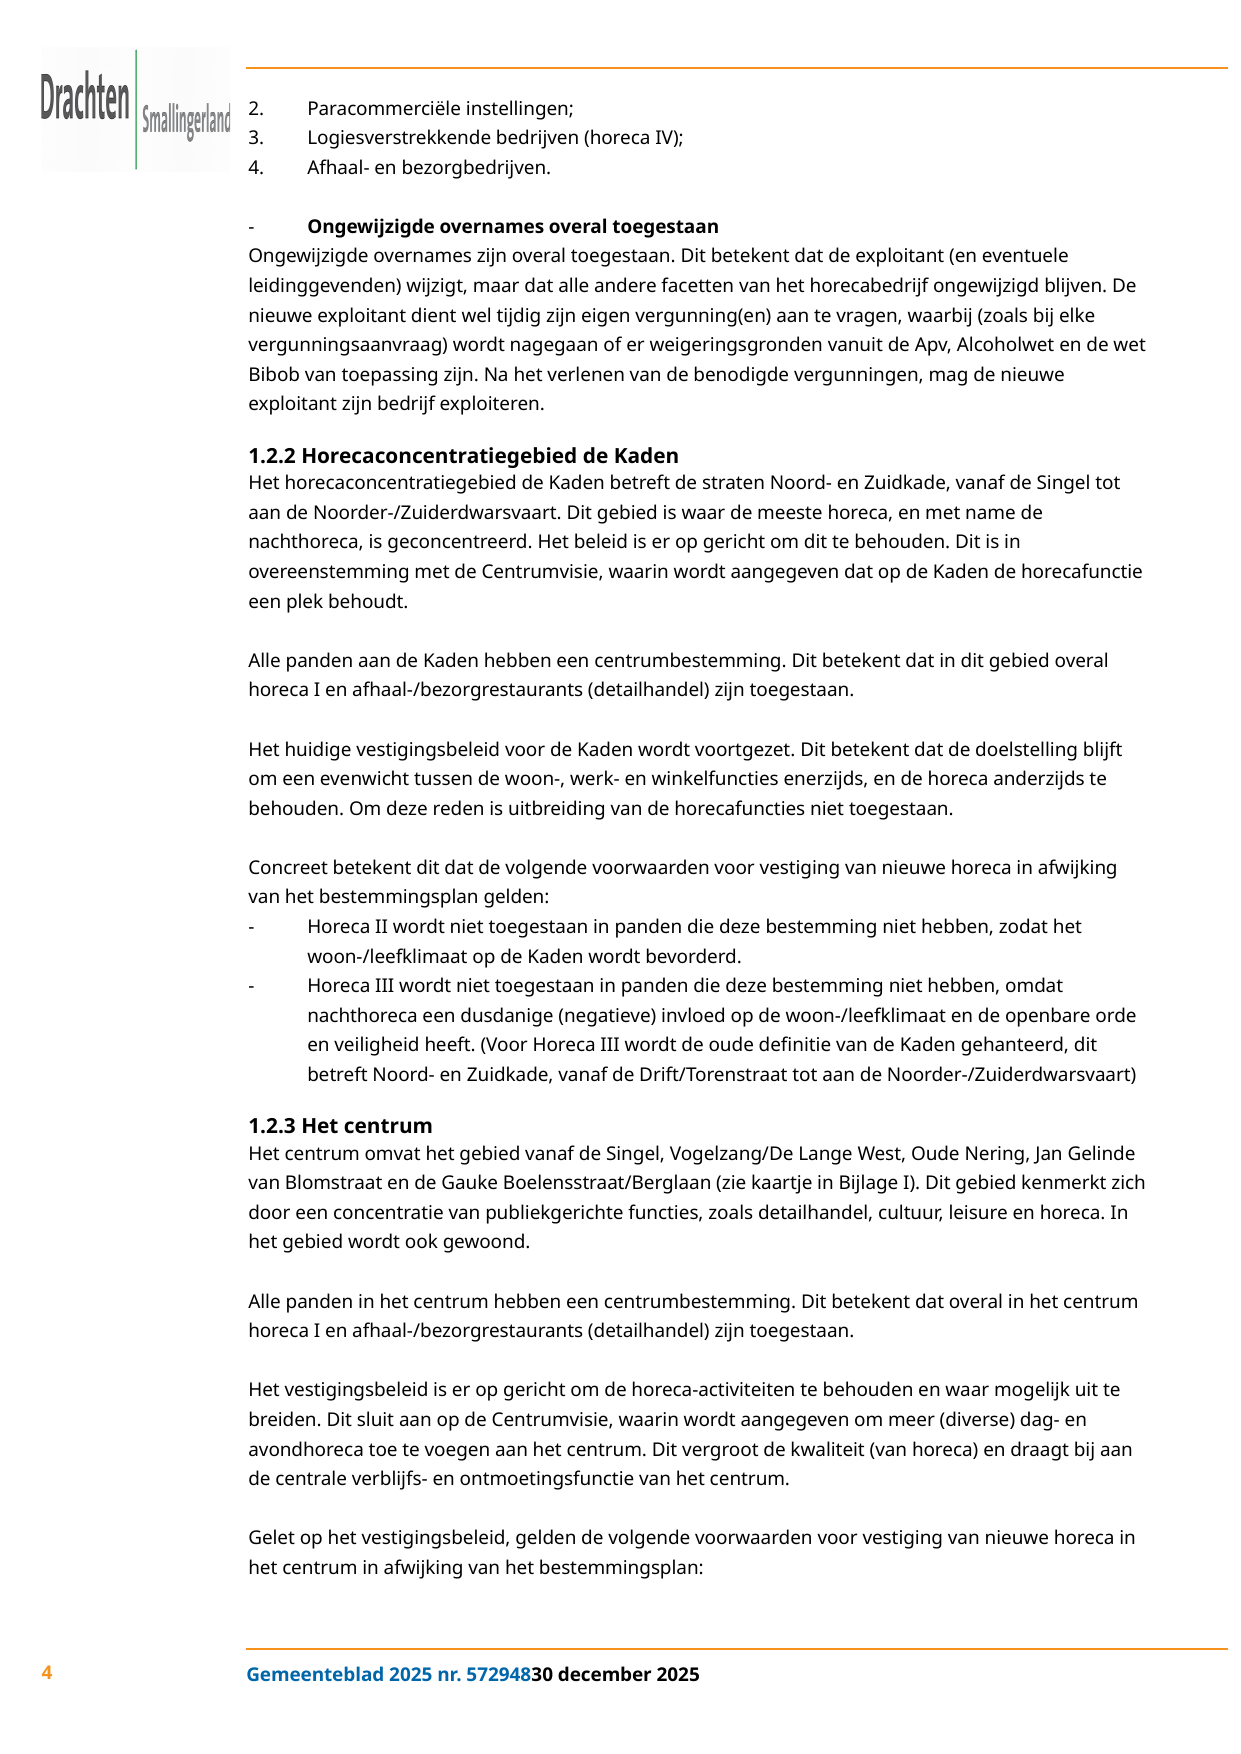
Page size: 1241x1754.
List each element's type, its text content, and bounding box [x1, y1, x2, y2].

list Afhaal- en bezorgbedrijven. [248, 154, 1152, 180]
list Ongewijzigde overnames overal toegestaan [248, 213, 1152, 239]
text Het horecaconcentratiegebied de Kaden betreft de straten Noord- en Zuidkade, vanaf de Singel tot aan de Noorder-/Zuiderdwarsvaart. Dit gebied is waar de meeste horeca, en met name de nachthoreca, is geconcentreerd. Het beleid is er op gericht om dit te behouden. Dit is in overeenstemming met de Centrumvisie, waarin wordt aangegeven dat op de Kaden de horecafunctie een plek behoudt. [248, 469, 1152, 613]
list Horeca II wordt niet toegestaan in panden die deze bestemming niet hebben, zodat het woon-/leefklimaat op de Kaden wordt bevorderd. [248, 913, 1152, 968]
text Concreet betekent dit dat de volgende voorwaarden voor vestiging van nieuwe horeca in afwijking van het bestemmingsplan gelden: [248, 854, 1152, 909]
text Het centrum omvat het gebied vanaf de Singel, Vogelzang/De Lange West, Oude Nering, Jan Gelinde van Blomstraat en de Gauke Boelensstraat/Berglaan (zie kaartje in Bijlage I). Dit gebied kenmerkt zich door een concentratie van publiekgerichte functies, zoals detailhandel, cultuur, leisure en horeca. In het gebied wordt ook gewoond. [248, 1140, 1152, 1254]
list Logiesverstrekkende bedrijven (horeca IV); [248, 124, 1152, 150]
text Alle panden in het centrum hebben een centrumbestemming. Dit betekent dat overal in het centrum horeca I en afhaal-/bezorgrestaurants (detailhandel) zijn toegestaan. [248, 1288, 1152, 1343]
text Ongewijzigde overnames zijn overal toegestaan. Dit betekent dat de exploitant (en eventuele leidinggevenden) wijzigt, maar dat alle andere facetten van het horecabedrijf ongewijzigd blijven. De nieuwe exploitant dient wel tijdig zijn eigen vergunning(en) aan te vragen, waarbij (zoals bij elke vergunningsaanvraag) wordt nagegaan of er weigeringsgronden vanuit de Apv, Alcoholwet en de wet Bibob van toepassing zijn. Na het verlenen van de benodigde vergunningen, mag de nieuwe exploitant zijn bedrijf exploiteren. [248, 243, 1152, 416]
list Horeca III wordt niet toegestaan in panden die deze bestemming niet hebben, omdat nachthoreca een dusdanige (negatieve) invloed op de woon-/leefklimaat en de openbare orde en veiligheid heeft. (Voor Horeca III wordt de oude definitie van de Kaden gehanteerd, dit betreft Noord- en Zuidkade, vanaf de Drift/Torenstraat tot aan de Noorder-/Zuiderdwarsvaart) [248, 972, 1152, 1087]
list Paracommerciële instellingen; [248, 95, 1152, 121]
text Het vestigingsbeleid is er op gericht om de horeca-activiteiten te behouden en waar mogelijk uit te breiden. Dit sluit aan op de Centrumvisie, waarin wordt aangegeven om meer (diverse) dag- en avondhoreca toe te voegen aan het centrum. Dit vergroot de kwaliteit (van horeca) en draagt bij aan de centrale verblijfs- en ontmoetingsfunctie van het centrum. [248, 1377, 1152, 1491]
text Het huidige vestigingsbeleid voor de Kaden wordt voortgezet. Dit betekent dat de doelstelling blijft om een evenwicht tussen de woon-, werk- en winkelfuncties enerzijds, en de horeca anderzijds te behouden. Om deze reden is uitbreiding van de horecafuncties niet toegestaan. [248, 736, 1152, 821]
text 1.2.2 Horecaconcentratiegebied de Kaden [248, 441, 1152, 469]
text Gelet op het vestigingsbeleid, gelden de volgende voorwaarden voor vestiging van nieuwe horeca in het centrum in afwijking van het bestemmingsplan: [248, 1524, 1152, 1580]
picture [41, 47, 231, 172]
text 1.2.3 Het centrum [248, 1112, 1152, 1140]
text Alle panden aan de Kaden hebben een centrumbestemming. Dit betekent dat in dit gebied overal horeca I en afhaal-/bezorgrestaurants (detailhandel) zijn toegestaan. [248, 647, 1152, 702]
